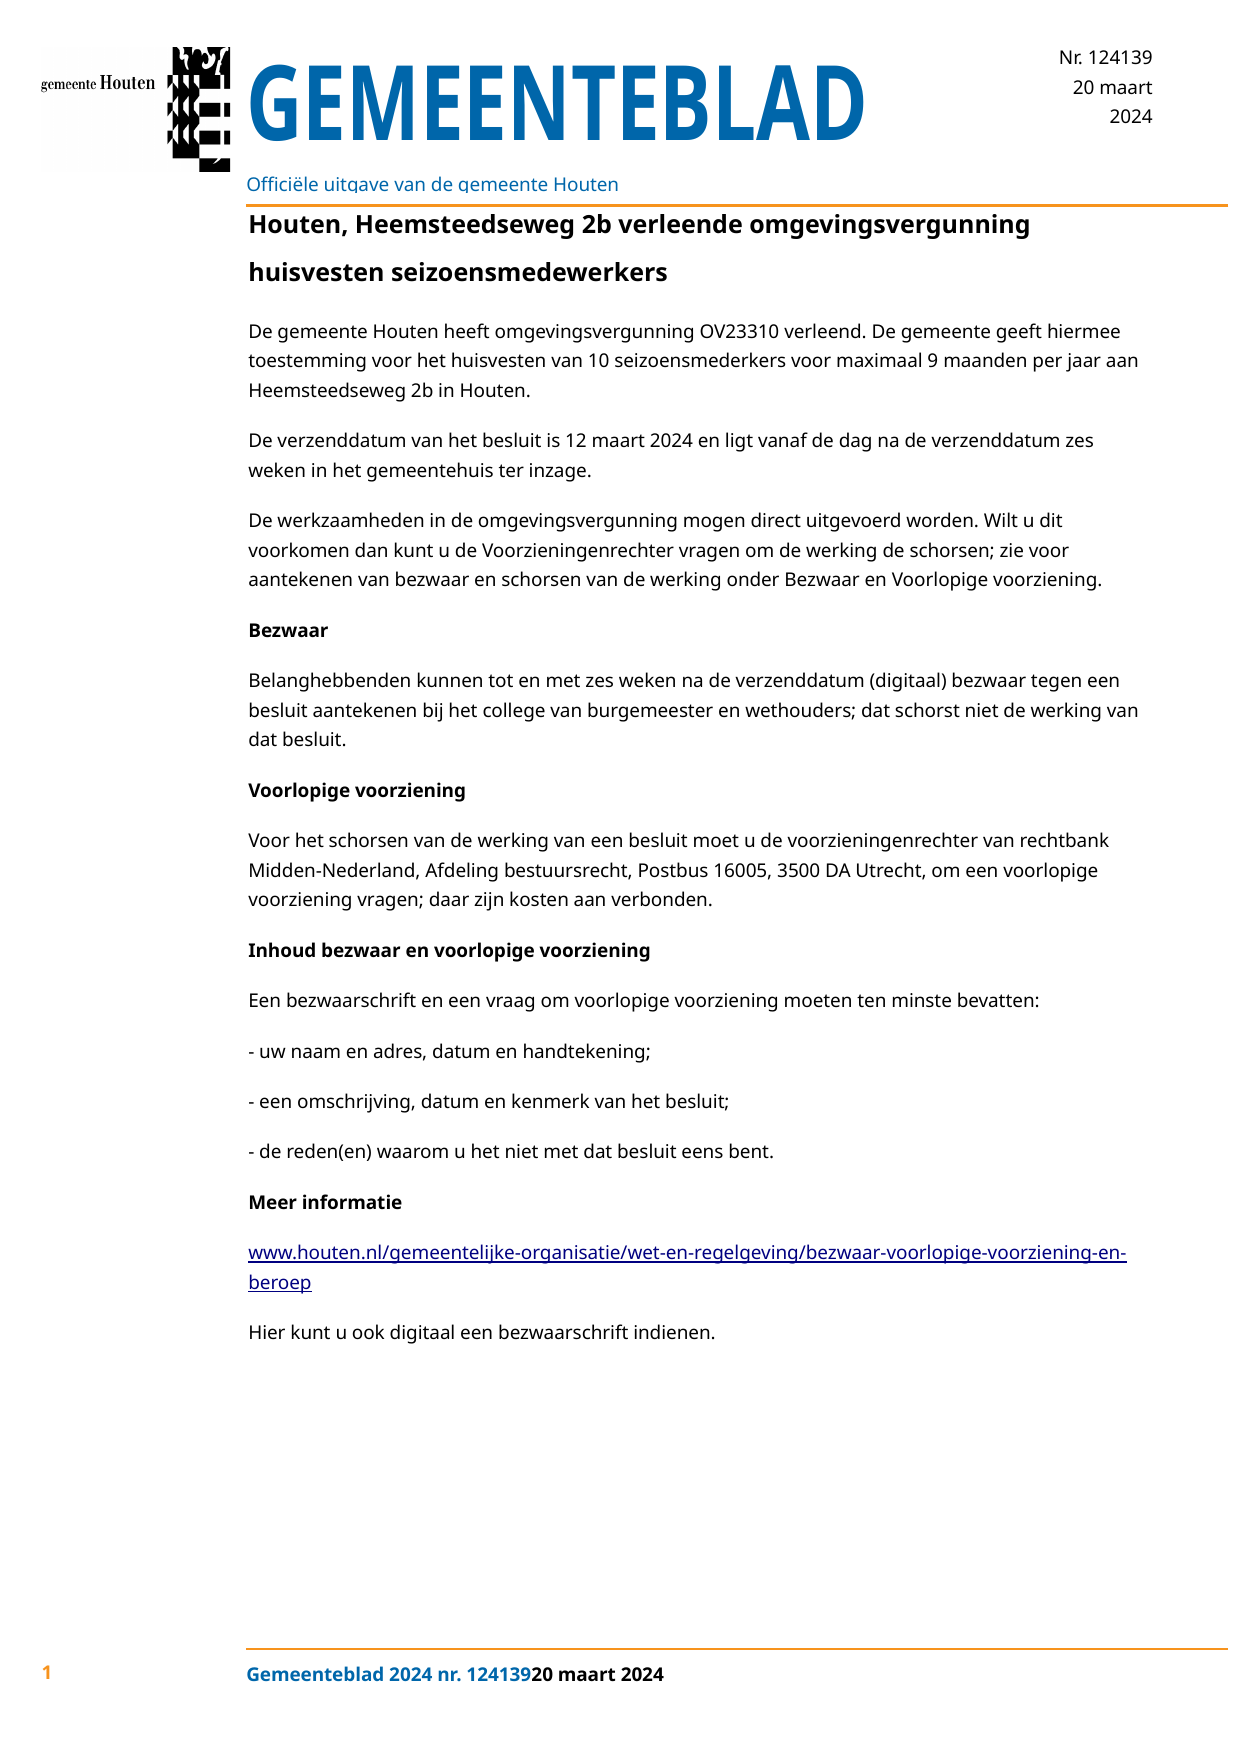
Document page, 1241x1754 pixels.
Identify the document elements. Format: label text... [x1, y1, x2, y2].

text De gemeente Houten heeft omgevingsvergunning OV23310 verleend. De gemeente geeft hiermee toestemming voor het huisvesten van 10 seizoensmederkers voor maximaal 9 maanden per jaar aan Heemsteedseweg 2b in Houten. [248, 318, 1152, 403]
text Voor het schorsen van de werking van een besluit moet u de voorzieningenrechter van rechtbank Midden-Nederland, Afdeling bestuursrecht, Postbus 16005, 3500 DA Utrecht, om een voorlopige voorziening vragen; daar zijn kosten aan verbonden. [248, 827, 1152, 912]
text Houten, Heemsteedseweg 2b verleende omgevingsvergunning huisvesten seizoensmedewerkers [248, 207, 1152, 288]
text - een omschrijving, datum en kenmerk van het besluit; [248, 1088, 1152, 1114]
picture [41, 47, 231, 172]
text Meer informatie [248, 1189, 1152, 1215]
text Belanghebbenden kunnen tot en met zes weken na de verzenddatum (digitaal) bezwaar tegen een besluit aantekenen bij het college van burgemeester en wethouders; dat schorst niet de werking van dat besluit. [248, 667, 1152, 752]
text www.houten.nl/gemeentelijke-organisatie/wet-en-regelgeving/bezwaar-voorlopige-voorziening-en-beroep [248, 1239, 1152, 1295]
text Inhoud bezwaar en voorlopige voorziening [248, 937, 1152, 963]
text - uw naam en adres, datum en handtekening; [248, 1038, 1152, 1064]
text - de reden(en) waarom u het niet met dat besluit eens bent. [248, 1139, 1152, 1164]
text Hier kunt u ook digitaal een bezwaarschrift indienen. [248, 1319, 1152, 1345]
text De verzenddatum van het besluit is 12 maart 2024 en ligt vanaf de dag na de verzenddatum zes weken in het gemeentehuis ter inzage. [248, 427, 1152, 483]
text Bezwaar [248, 617, 1152, 643]
text Een bezwaarschrift en een vraag om voorlopige voorziening moeten ten minste bevatten: [248, 987, 1152, 1013]
text Voorlopige voorziening [248, 777, 1152, 803]
text De werkzaamheden in de omgevingsvergunning mogen direct uitgevoerd worden. Wilt u dit voorkomen dan kunt u de Voorzieningenrechter vragen om de werking de schorsen; zie voor aantekenen van bezwaar en schorsen van de werking onder Bezwaar en Voorlopige voorziening. [248, 507, 1152, 592]
